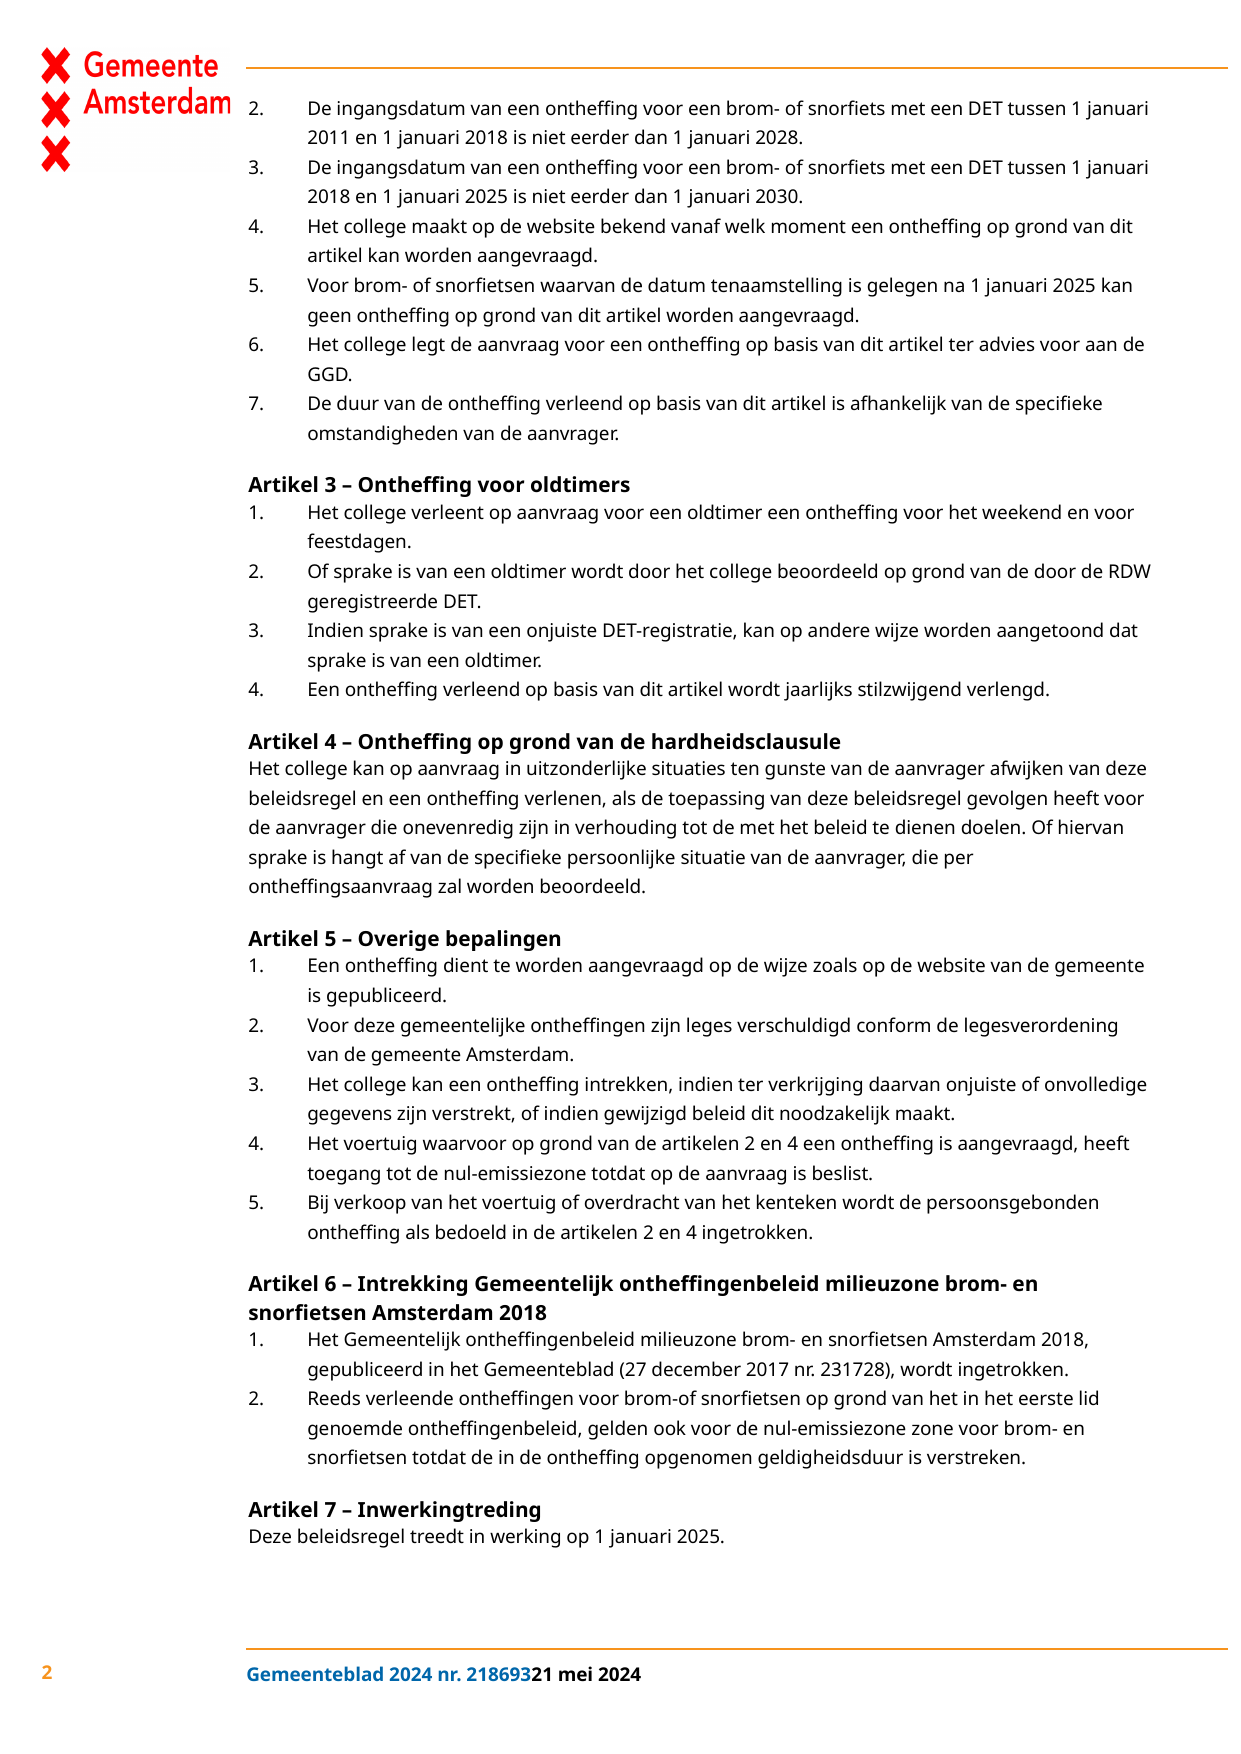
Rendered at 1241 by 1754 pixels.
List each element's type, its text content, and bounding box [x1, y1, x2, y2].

list Het Gemeentelijk ontheffingenbeleid milieuzone brom- en snorfietsen Amsterdam 2018, gepubliceerd in het Gemeenteblad (27 december 2017 nr. 231728), wordt ingetrokken. [248, 1326, 1152, 1381]
text Artikel 4 – Ontheffing op grond van de hardheidsclausule [248, 727, 1152, 755]
list Het voertuig waarvoor op grond van de artikelen 2 en 4 een ontheffing is aangevraagd, heeft toegang tot de nul-emissiezone totdat op de aanvraag is beslist. [248, 1130, 1152, 1185]
list Of sprake is van een oldtimer wordt door het college beoordeeld op grond van de door de RDW geregistreerde DET. [248, 558, 1152, 613]
list De ingangsdatum van een ontheffing voor een brom- of snorfiets met een DET tussen 1 januari 2011 en 1 januari 2018 is niet eerder dan 1 januari 2028. [248, 95, 1152, 150]
text Deze beleidsregel treedt in werking op 1 januari 2025. [248, 1523, 1152, 1549]
text Het college kan op aanvraag in uitzonderlijke situaties ten gunste van de aanvrager afwijken van deze beleidsregel en een ontheffing verlenen, als de toepassing van deze beleidsregel gevolgen heeft voor de aanvrager die onevenredig zijn in verhouding tot de met het beleid te dienen doelen. Of hiervan sprake is hangt af van de specifieke persoonlijke situatie van de aanvrager, die per ontheffingsaanvraag zal worden beoordeeld. [248, 755, 1152, 899]
list Een ontheffing verleend op basis van dit artikel wordt jaarlijks stilzwijgend verlengd. [248, 677, 1152, 702]
text Artikel 6 – Intrekking Gemeentelijk ontheffingenbeleid milieuzone brom- en snorfietsen Amsterdam 2018 [248, 1269, 1152, 1326]
text Artikel 3 – Ontheffing voor oldtimers [248, 471, 1152, 499]
list Bij verkoop van het voertuig of overdracht van het kenteken wordt de persoonsgebonden ontheffing als bedoeld in de artikelen 2 en 4 ingetrokken. [248, 1189, 1152, 1244]
list Het college verleent op aanvraag voor een oldtimer een ontheffing voor het weekend en voor feestdagen. [248, 499, 1152, 554]
list Het college kan een ontheffing intrekken, indien ter verkrijging daarvan onjuiste of onvolledige gegevens zijn verstrekt, of indien gewijzigd beleid dit noodzakelijk maakt. [248, 1071, 1152, 1126]
list Het college maakt op de website bekend vanaf welk moment een ontheffing op grond van dit artikel kan worden aangevraagd. [248, 213, 1152, 268]
text Artikel 7 – Inwerkingtreding [248, 1495, 1152, 1523]
list De duur van de ontheffing verleend op basis van dit artikel is afhankelijk van de specifieke omstandigheden van de aanvrager. [248, 391, 1152, 446]
list De ingangsdatum van een ontheffing voor een brom- of snorfiets met een DET tussen 1 januari 2018 en 1 januari 2025 is niet eerder dan 1 januari 2030. [248, 154, 1152, 209]
list Een ontheffing dient te worden aangevraagd op de wijze zoals op de website van de gemeente is gepubliceerd. [248, 953, 1152, 1008]
list Voor deze gemeentelijke ontheffingen zijn leges verschuldigd conform de legesverordening van de gemeente Amsterdam. [248, 1012, 1152, 1067]
text Artikel 5 – Overige bepalingen [248, 924, 1152, 953]
list Reeds verleende ontheffingen voor brom-of snorfietsen op grond van het in het eerste lid genoemde ontheffingenbeleid, gelden ook voor de nul-emissiezone zone voor brom- en snorfietsen totdat de in de ontheffing opgenomen geldigheidsduur is verstreken. [248, 1385, 1152, 1470]
picture [41, 47, 231, 172]
list Het college legt de aanvraag voor een ontheffing op basis van dit artikel ter advies voor aan de GGD. [248, 331, 1152, 387]
list Indien sprake is van een onjuiste DET-registratie, kan op andere wijze worden aangetoond dat sprake is van een oldtimer. [248, 617, 1152, 673]
list Voor brom- of snorfietsen waarvan de datum tenaamstelling is gelegen na 1 januari 2025 kan geen ontheffing op grond van dit artikel worden aangevraagd. [248, 272, 1152, 328]
